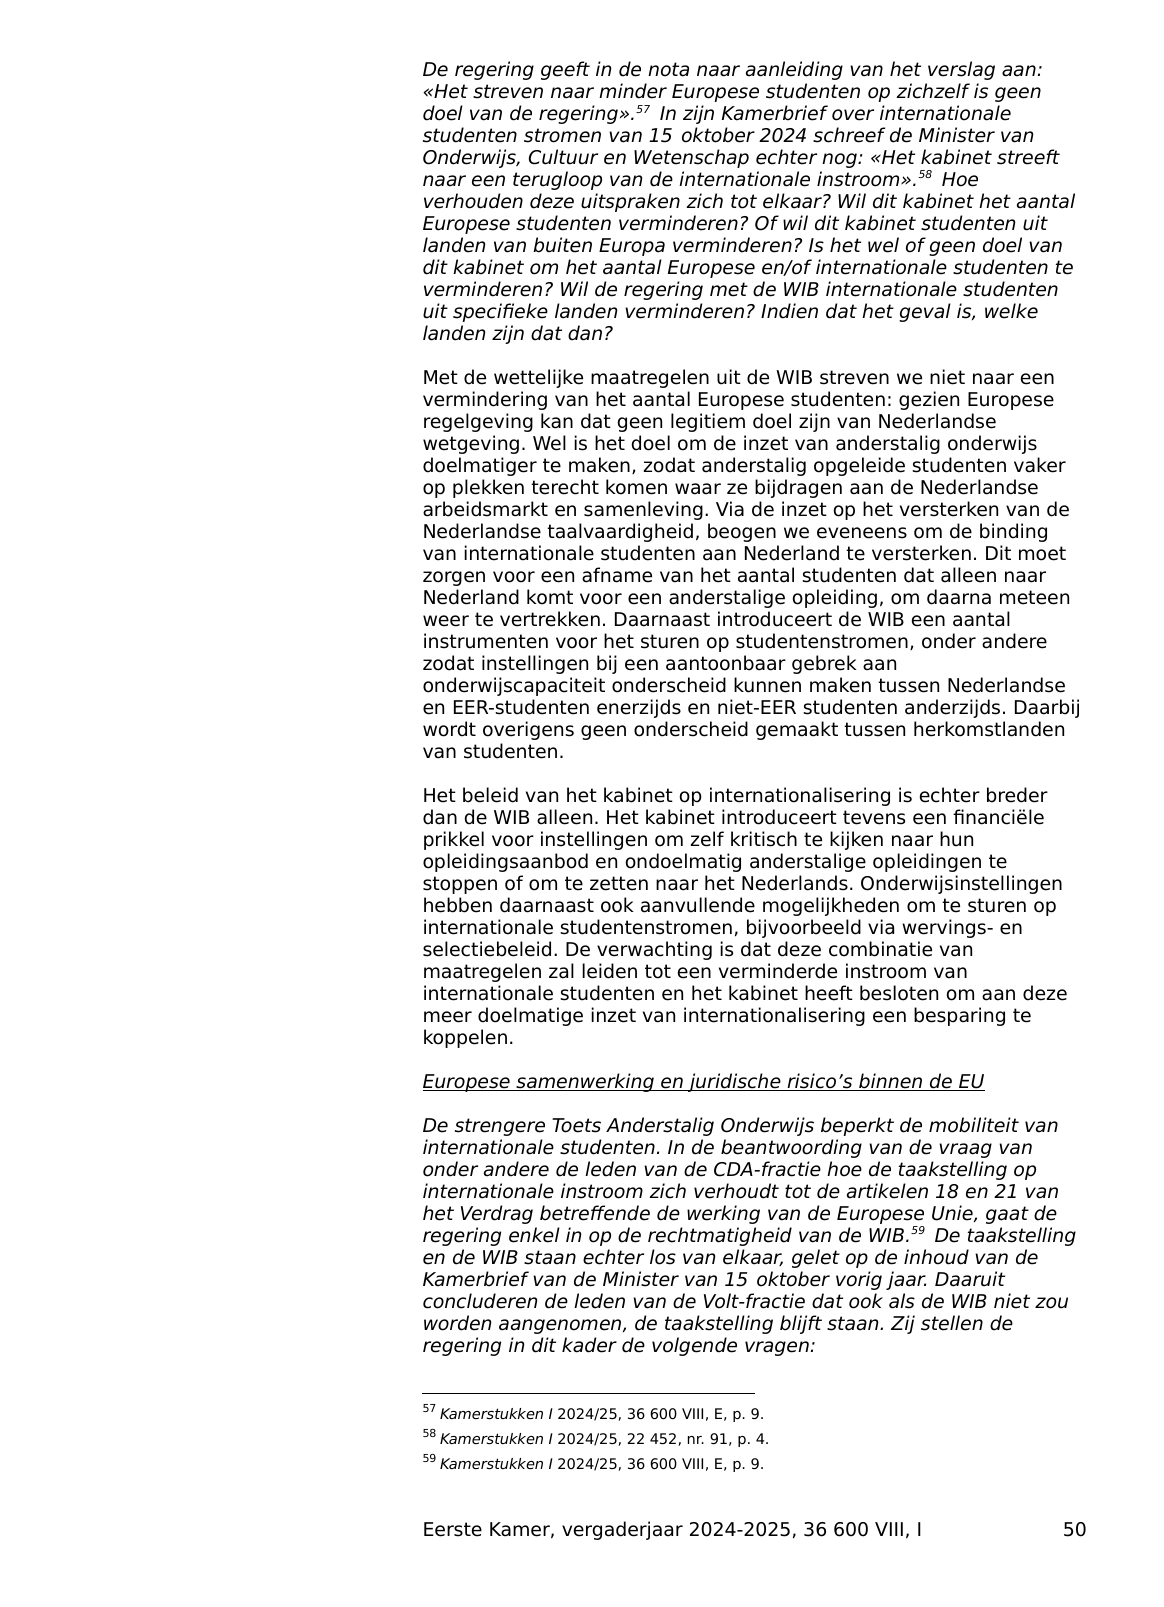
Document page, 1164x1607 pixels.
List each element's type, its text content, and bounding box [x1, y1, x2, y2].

text Kamerstukken I 2024/25, 36 600 VIII, E, p. 9. [422, 1452, 1087, 1474]
text Met de wettelijke maatregelen uit de WIB streven we niet naar een vermindering van het aantal Europese studenten: gezien Europese regelgeving kan dat geen legitiem doel zijn van Nederlandse wetgeving. Wel is het doel om de inzet van anderstalig onderwijs doelmatiger te maken, zodat anderstalig opgeleide studenten vaker op plekken terecht komen waar ze bijdragen aan de Nederlandse arbeidsmarkt en samenleving. Via de inzet op het versterken van de Nederlandse taalvaardigheid, beogen we eveneens om de binding van internationale studenten aan Nederland te versterken. Dit moet zorgen voor een afname van het aantal studenten dat alleen naar Nederland komt voor een anderstalige opleiding, om daarna meteen weer te vertrekken. Daarnaast introduceert de WIB een aantal instrumenten voor het sturen op studentenstromen, onder andere zodat instellingen bij een aantoonbaar gebrek aan onderwijscapaciteit onderscheid kunnen maken tussen Nederlandse en EER-studenten enerzijds en niet-EER studenten anderzijds. Daarbij wordt overigens geen onderscheid gemaakt tussen herkomstlanden van studenten. [422, 367, 1087, 763]
text Het beleid van het kabinet op internationalisering is echter breder dan de WIB alleen. Het kabinet introduceert tevens een financiële prikkel voor instellingen om zelf kritisch te kijken naar hun opleidingsaanbod en ondoelmatig anderstalige opleidingen te stoppen of om te zetten naar het Nederlands. Onderwijsinstellingen hebben daarnaast ook aanvullende mogelijkheden om te sturen op internationale studentenstromen, bijvoorbeeld via wervings- en selectiebeleid. De verwachting is dat deze combinatie van maatregelen zal leiden tot een verminderde instroom van internationale studenten en het kabinet heeft besloten om aan deze meer doelmatige inzet van internationalisering een besparing te koppelen. [422, 785, 1087, 1048]
text De regering geeft in de nota naar aanleiding van het verslag aan: «Het streven naar minder Europese studenten op zichzelf is geen doel van de regering». In zijn Kamerbrief over internationale studenten stromen van 15 oktober 2024 schreef de Minister van Onderwijs, Cultuur en Wetenschap echter nog: «Het kabinet streeft naar een terugloop van de internationale instroom». Hoe verhouden deze uitspraken zich tot elkaar? Wil dit kabinet het aantal Europese studenten verminderen? Of wil dit kabinet studenten uit landen van buiten Europa verminderen? Is het wel of geen doel van dit kabinet om het aantal Europese en/of internationale studenten te verminderen? Wil de regering met de WIB internationale studenten uit specifieke landen verminderen? Indien dat het geval is, welke landen zijn dat dan? [422, 59, 1087, 345]
text Kamerstukken I 2024/25, 36 600 VIII, E, p. 9. [422, 1402, 1087, 1424]
text Kamerstukken I 2024/25, 22 452, nr. 91, p. 4. [422, 1427, 1087, 1449]
subtitle Europese samenwerking en juridische risico’s binnen de EU [422, 1071, 1087, 1093]
text De strengere Toets Anderstalig Onderwijs beperkt de mobiliteit van internationale studenten. In de beantwoording van de vraag van onder andere de leden van de CDA-fractie hoe de taakstelling op internationale instroom zich verhoudt tot de artikelen 18 en 21 van het Verdrag betreffende de werking van de Europese Unie, gaat de regering enkel in op de rechtmatigheid van de WIB. De taakstelling en de WIB staan echter los van elkaar, gelet op de inhoud van de Kamerbrief van de Minister van 15 oktober vorig jaar. Daaruit concluderen de leden van de Volt-fractie dat ook als de WIB niet zou worden aangenomen, de taakstelling blijft staan. Zij stellen de regering in dit kader de volgende vragen: [422, 1115, 1087, 1357]
